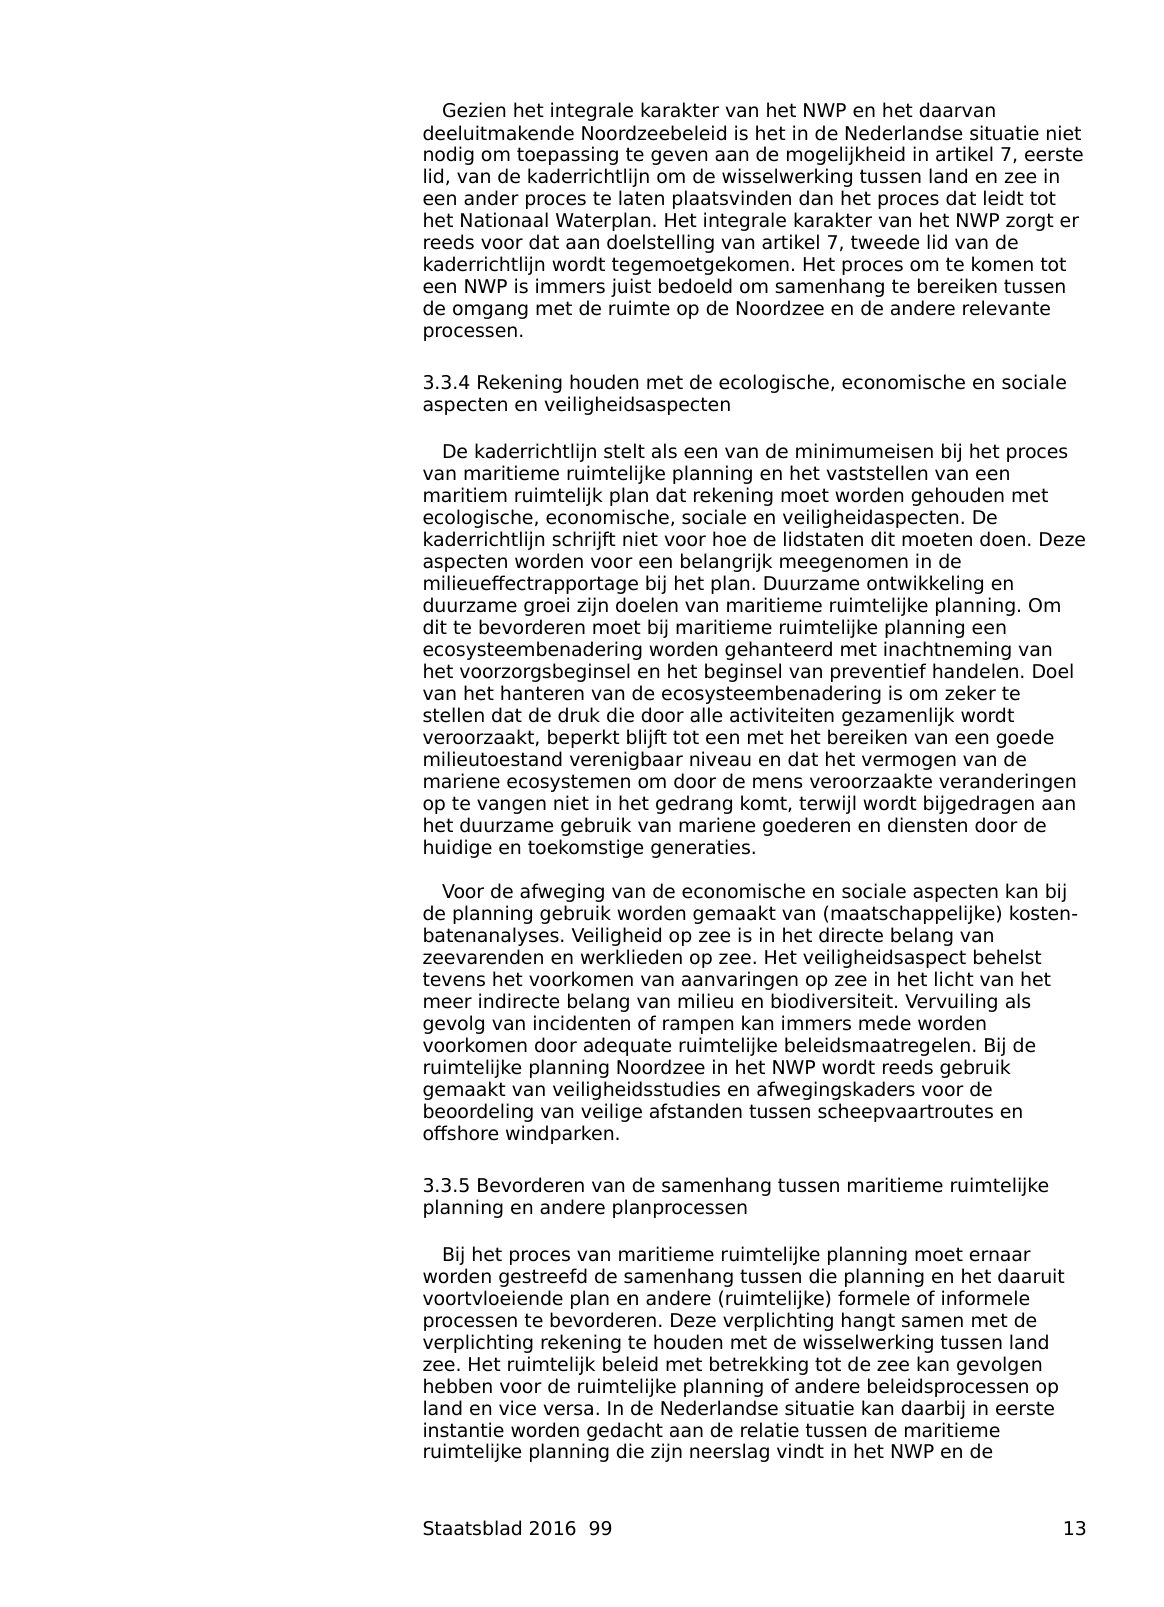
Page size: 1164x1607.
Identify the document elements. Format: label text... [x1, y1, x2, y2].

text De kaderrichtlijn stelt als een van de minimumeisen bij het proces van maritieme ruimtelijke planning en het vaststellen van een maritiem ruimtelijk plan dat rekening moet worden gehouden met ecologische, economische, sociale en veiligheidaspecten. De kaderrichtlijn schrijft niet voor hoe de lidstaten dit moeten doen. Deze aspecten worden voor een belangrijk meegenomen in de milieueffectrapportage bij het plan. Duurzame ontwikkeling en duurzame groei zijn doelen van maritieme ruimtelijke planning. Om dit te bevorderen moet bij maritieme ruimtelijke planning een ecosysteembenadering worden gehanteerd met inachtneming van het voorzorgsbeginsel en het beginsel van preventief handelen. Doel van het hanteren van de ecosysteembenadering is om zeker te stellen dat de druk die door alle activiteiten gezamenlijk wordt veroorzaakt, beperkt blijft tot een met het bereiken van een goede milieutoestand verenigbaar niveau en dat het vermogen van de mariene ecosystemen om door de mens veroorzaakte veranderingen op te vangen niet in het gedrang komt, terwijl wordt bijgedragen aan het duurzame gebruik van mariene goederen en diensten door de huidige en toekomstige generaties. [422, 441, 1087, 859]
text Gezien het integrale karakter van het NWP en het daarvan deeluitmakende Noordzeebeleid is het in de Nederlandse situatie niet nodig om toepassing te geven aan de mogelijkheid in artikel 7, eerste lid, van de kaderrichtlijn om de wisselwerking tussen land en zee in een ander proces te laten plaatsvinden dan het proces dat leidt tot het Nationaal Waterplan. Het integrale karakter van het NWP zorgt er reeds voor dat aan doelstelling van artikel 7, tweede lid van de kaderrichtlijn wordt tegemoetgekomen. Het proces om te komen tot een NWP is immers juist bedoeld om samenhang te bereiken tussen de omgang met de ruimte op de Noordzee en de andere relevante processen. [422, 100, 1087, 342]
text Bij het proces van maritieme ruimtelijke planning moet ernaar worden gestreefd de samenhang tussen die planning en het daaruit voortvloeiende plan en andere (ruimtelijke) formele of informele processen te bevorderen. Deze verplichting hangt samen met de verplichting rekening te houden met de wisselwerking tussen land zee. Het ruimtelijk beleid met betrekking tot de zee kan gevolgen hebben voor de ruimtelijke planning of andere beleidsprocessen op land en vice versa. In de Nederlandse situatie kan daarbij in eerste instantie worden gedacht aan de relatie tussen de maritieme ruimtelijke planning die zijn neerslag vindt in het NWP en de [422, 1244, 1087, 1463]
text Voor de afweging van de economische en sociale aspecten kan bij de planning gebruik worden gemaakt van (maatschappelijke) kosten-batenanalyses. Veiligheid op zee is in het directe belang van zeevarenden en werklieden op zee. Het veiligheidsaspect behelst tevens het voorkomen van aanvaringen op zee in het licht van het meer indirecte belang van milieu en biodiversiteit. Vervuiling als gevolg van incidenten of rampen kan immers mede worden voorkomen door adequate ruimtelijke beleidsmaatregelen. Bij de ruimtelijke planning Noordzee in het NWP wordt reeds gebruik gemaakt van veiligheidsstudies en afwegingskaders voor de beoordeling van veilige afstanden tussen scheepvaartroutes en offshore windparken. [422, 881, 1087, 1145]
subtitle 3.3.4 Rekening houden met de ecologische, economische en sociale aspecten en veiligheidsaspecten [422, 372, 1087, 416]
subtitle 3.3.5 Bevorderen van de samenhang tussen maritieme ruimtelijke planning en andere planprocessen [422, 1175, 1087, 1219]
